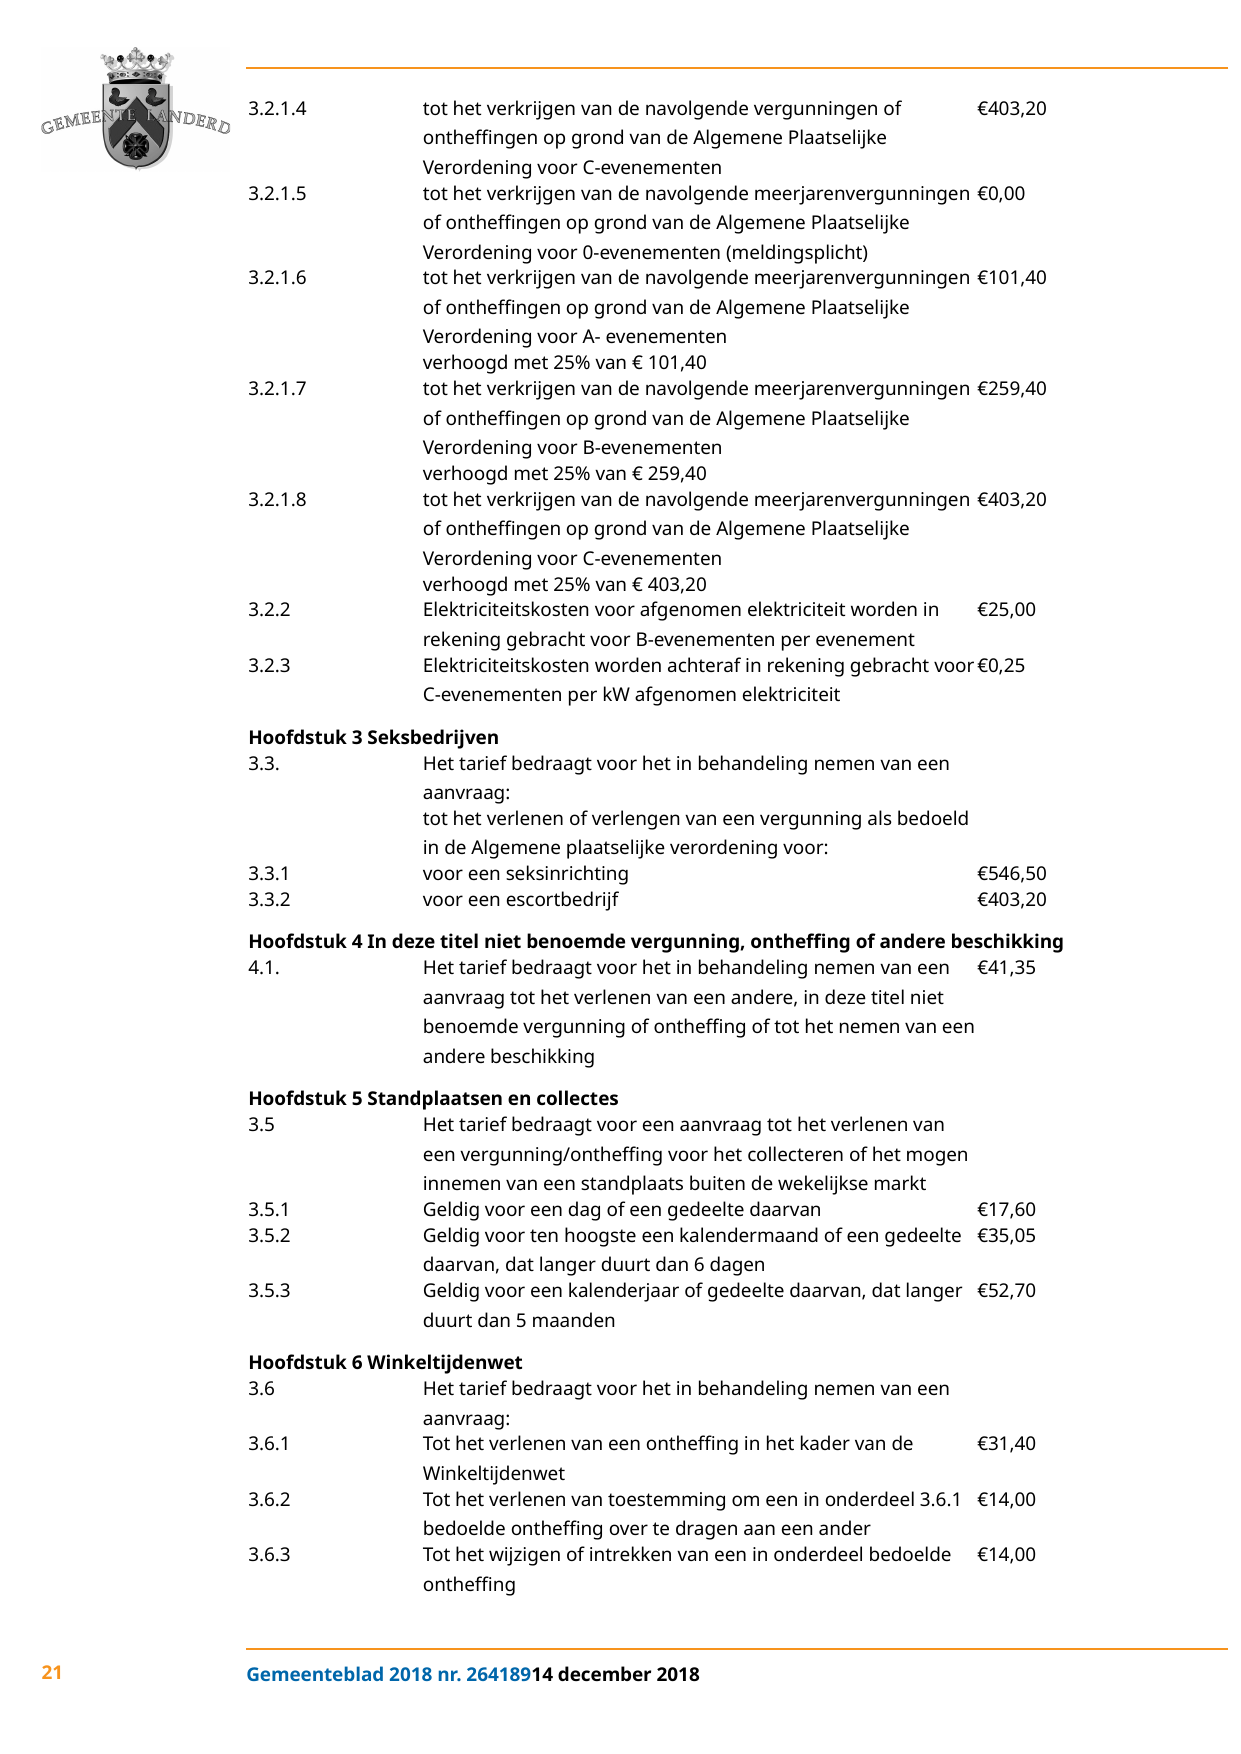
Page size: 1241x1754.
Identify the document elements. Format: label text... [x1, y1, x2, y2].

table_cell €101,40 [977, 265, 1152, 349]
table_header [977, 1111, 1152, 1196]
table_cell €259,40 [977, 375, 1152, 460]
table_header [977, 1375, 1152, 1431]
table_cell €14,00 [977, 1486, 1152, 1541]
table_cell tot het verkrijgen van de navolgende meerjarenvergunningen of ontheffingen op grond van de Algemene Plaatselijke Verordening voor A- evenementen [423, 265, 977, 349]
table_cell tot het verkrijgen van de navolgende meerjarenvergunningen of ontheffingen op grond van de Algemene Plaatselijke Verordening voor 0-evenementen (meldingsplicht) [423, 180, 977, 264]
table_cell €14,00 [977, 1541, 1152, 1597]
table_cell 3.6.3 [248, 1541, 423, 1597]
table_cell €0,25 [977, 652, 1152, 707]
table_header 3.6 [248, 1375, 423, 1431]
table_cell [977, 350, 1152, 375]
table_cell voor een seksinrichting [423, 860, 977, 886]
table_cell Geldig voor een kalenderjaar of gedeelte daarvan, dat langer duurt dan 5 maanden [423, 1278, 977, 1333]
table_cell 3.5.1 [248, 1196, 423, 1222]
table_cell €403,20 [977, 886, 1152, 912]
picture [41, 47, 231, 172]
table_cell [248, 460, 423, 486]
table_cell tot het verkrijgen van de navolgende meerjarenvergunningen of ontheffingen op grond van de Algemene Plaatselijke Verordening voor B-evenementen [423, 375, 977, 460]
table_header €41,35 [977, 954, 1152, 1069]
table_header Het tarief bedraagt voor een aanvraag tot het verlenen van een vergunning/ontheffing voor het collecteren of het mogen innemen van een standplaats buiten de wekelijkse markt [423, 1111, 977, 1196]
table_cell €403,20 [977, 95, 1152, 180]
table_header Het tarief bedraagt voor het in behandeling nemen van een aanvraag: [423, 750, 977, 805]
table_cell 3.2.3 [248, 652, 423, 707]
table_cell 3.2.2 [248, 596, 423, 652]
text Hoofdstuk 6 Winkeltijdenwet [248, 1349, 1152, 1375]
table_cell 3.2.1.5 [248, 180, 423, 264]
table_cell Elektriciteitskosten voor afgenomen elektriciteit worden in rekening gebracht voor B-evenementen per evenement [423, 596, 977, 652]
table_cell €31,40 [977, 1431, 1152, 1486]
table_header Het tarief bedraagt voor het in behandeling nemen van een aanvraag: [423, 1375, 977, 1431]
table_cell tot het verkrijgen van de navolgende meerjarenvergunningen of ontheffingen op grond van de Algemene Plaatselijke Verordening voor C-evenementen [423, 486, 977, 571]
table_cell €17,60 [977, 1196, 1152, 1222]
table_cell 3.6.1 [248, 1431, 423, 1486]
table_cell 3.2.1.6 [248, 265, 423, 349]
table_header 3.3. [248, 750, 423, 805]
table_cell €25,00 [977, 596, 1152, 652]
table_header [977, 750, 1152, 805]
table_cell 3.6.2 [248, 1486, 423, 1541]
table_header 4.1. [248, 954, 423, 1069]
table_cell [248, 571, 423, 596]
table_cell Tot het wijzigen of intrekken van een in onderdeel bedoelde ontheffing [423, 1541, 977, 1597]
table_cell 3.3.1 [248, 860, 423, 886]
table_cell [248, 350, 423, 375]
table_cell verhoogd met 25% van € 403,20 [423, 571, 977, 596]
table_cell Elektriciteitskosten worden achteraf in rekening gebracht voor C-evenementen per kW afgenomen elektriciteit [423, 652, 977, 707]
table_cell Geldig voor een dag of een gedeelte daarvan [423, 1196, 977, 1222]
table_cell Tot het verlenen van toestemming om een in onderdeel 3.6.1 bedoelde ontheffing over te dragen aan een ander [423, 1486, 977, 1541]
table_cell €35,05 [977, 1222, 1152, 1277]
table_cell [977, 571, 1152, 596]
table_cell €52,70 [977, 1278, 1152, 1333]
table_header 3.5 [248, 1111, 423, 1196]
table_cell 3.2.1.4 [248, 95, 423, 180]
table_cell tot het verkrijgen van de navolgende vergunningen of ontheffingen op grond van de Algemene Plaatselijke Verordening voor C-evenementen [423, 95, 977, 180]
table_cell verhoogd met 25% van € 259,40 [423, 460, 977, 486]
table_cell 3.2.1.7 [248, 375, 423, 460]
table_cell verhoogd met 25% van € 101,40 [423, 350, 977, 375]
table_cell Geldig voor ten hoogste een kalendermaand of een gedeelte daarvan, dat langer duurt dan 6 dagen [423, 1222, 977, 1277]
table_cell [977, 805, 1152, 860]
table_cell 3.5.2 [248, 1222, 423, 1277]
table_cell 3.3.2 [248, 886, 423, 912]
table_cell 3.2.1.8 [248, 486, 423, 571]
table_cell [248, 805, 423, 860]
table_cell €0,00 [977, 180, 1152, 264]
table_header Het tarief bedraagt voor het in behandeling nemen van een aanvraag tot het verlenen van een andere, in deze titel niet benoemde vergunning of ontheffing of tot het nemen van een andere beschikking [423, 954, 977, 1069]
table_cell €546,50 [977, 860, 1152, 886]
table_cell [977, 460, 1152, 486]
text Hoofdstuk 3 Seksbedrijven [248, 724, 1152, 749]
table_cell voor een escortbedrijf [423, 886, 977, 912]
table_cell Tot het verlenen van een ontheffing in het kader van de Winkeltijdenwet [423, 1431, 977, 1486]
text Hoofdstuk 4 In deze titel niet benoemde vergunning, ontheffing of andere beschikking [248, 928, 1152, 954]
table_cell €403,20 [977, 486, 1152, 571]
text Hoofdstuk 5 Standplaatsen en collectes [248, 1086, 1152, 1111]
table_cell 3.5.3 [248, 1278, 423, 1333]
table_cell tot het verlenen of verlengen van een vergunning als bedoeld in de Algemene plaatselijke verordening voor: [423, 805, 977, 860]
